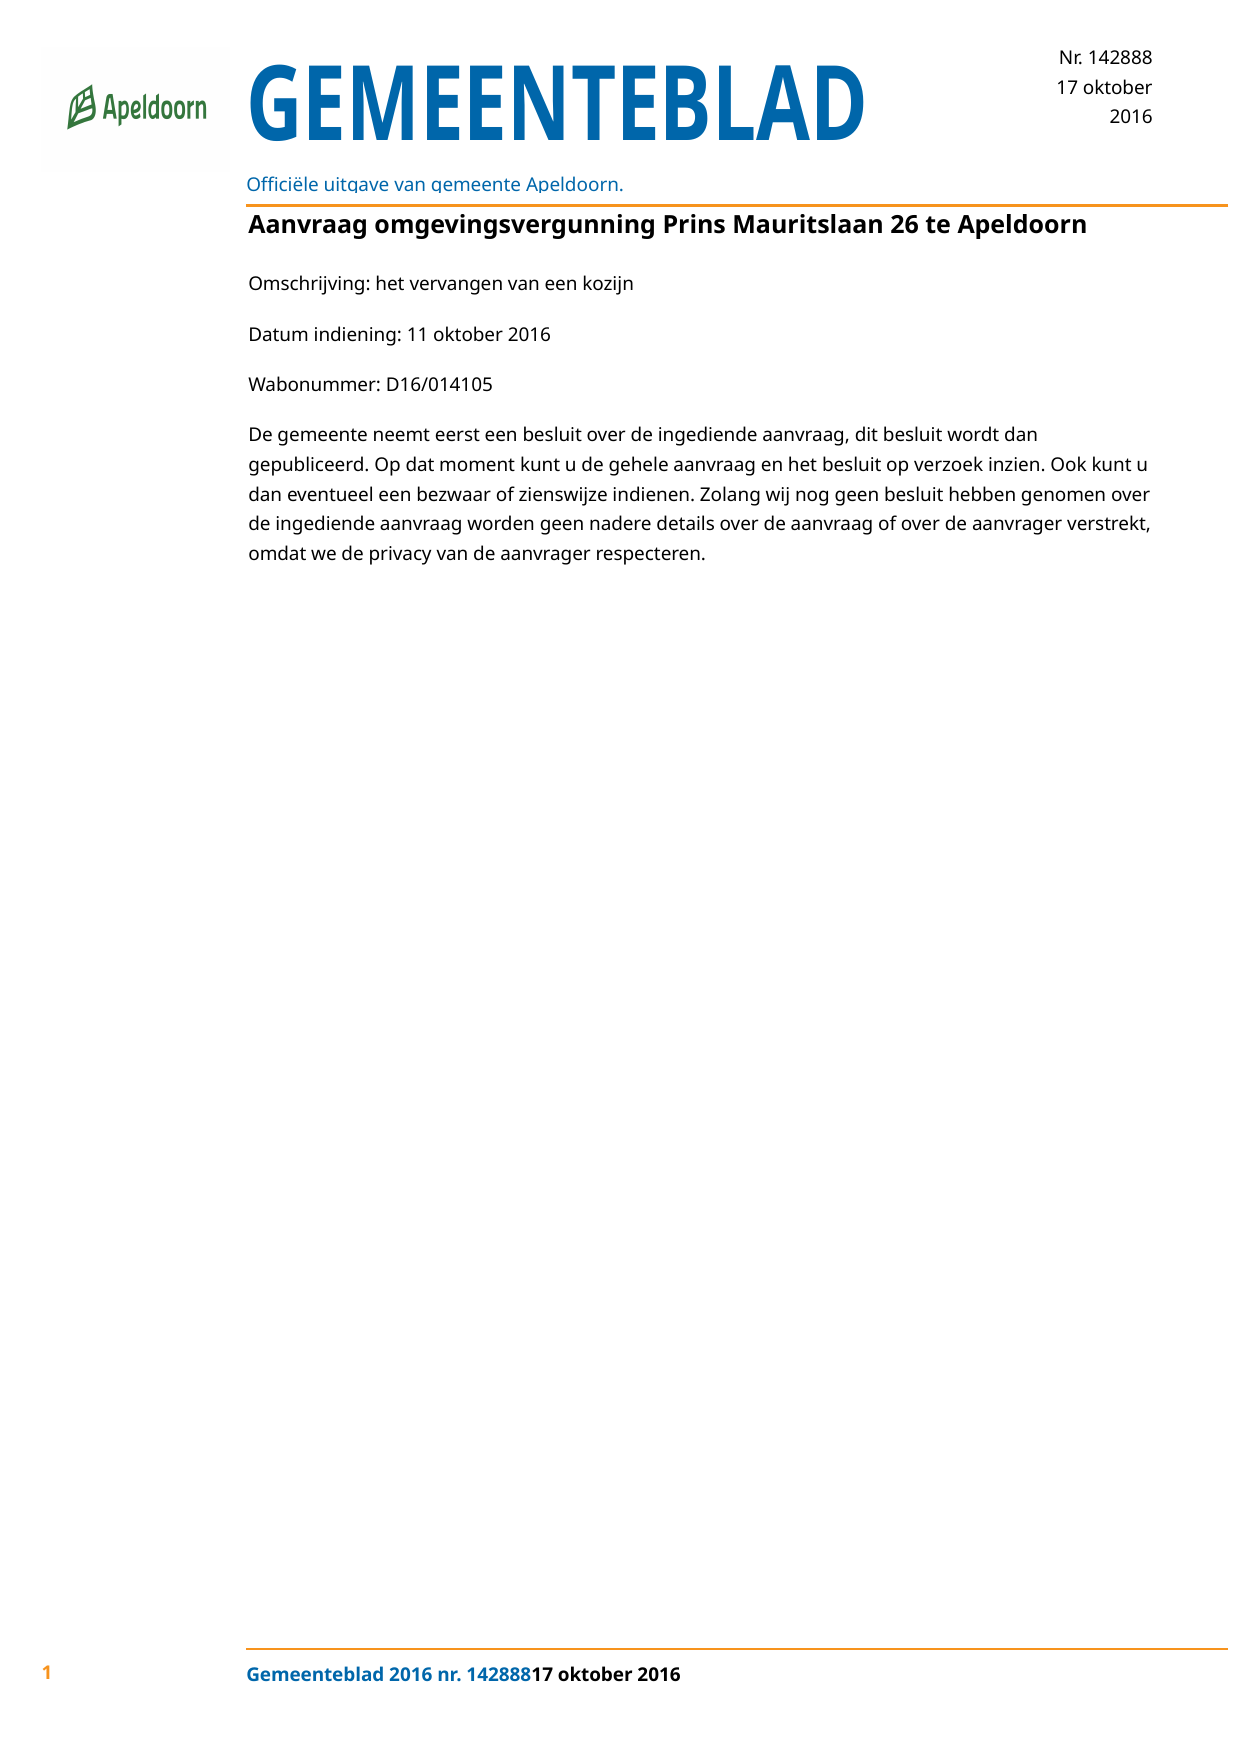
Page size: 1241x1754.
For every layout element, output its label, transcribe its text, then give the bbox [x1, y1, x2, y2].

text Aanvraag omgevingsvergunning Prins Mauritslaan 26 te Apeldoorn [248, 207, 1152, 241]
text Omschrijving: het vervangen van een kozijn [248, 270, 1152, 296]
text Wabonummer: D16/014105 [248, 371, 1152, 397]
text Datum indiening: 11 oktober 2016 [248, 321, 1152, 346]
picture [41, 47, 231, 172]
text De gemeente neemt eerst een besluit over de ingediende aanvraag, dit besluit wordt dan gepubliceerd. Op dat moment kunt u de gehele aanvraag en het besluit op verzoek inzien. Ook kunt u dan eventueel een bezwaar of zienswijze indienen. Zolang wij nog geen besluit hebben genomen over de ingediende aanvraag worden geen nadere details over de aanvraag of over de aanvrager verstrekt, omdat we de privacy van de aanvrager respecteren. [248, 422, 1152, 566]
